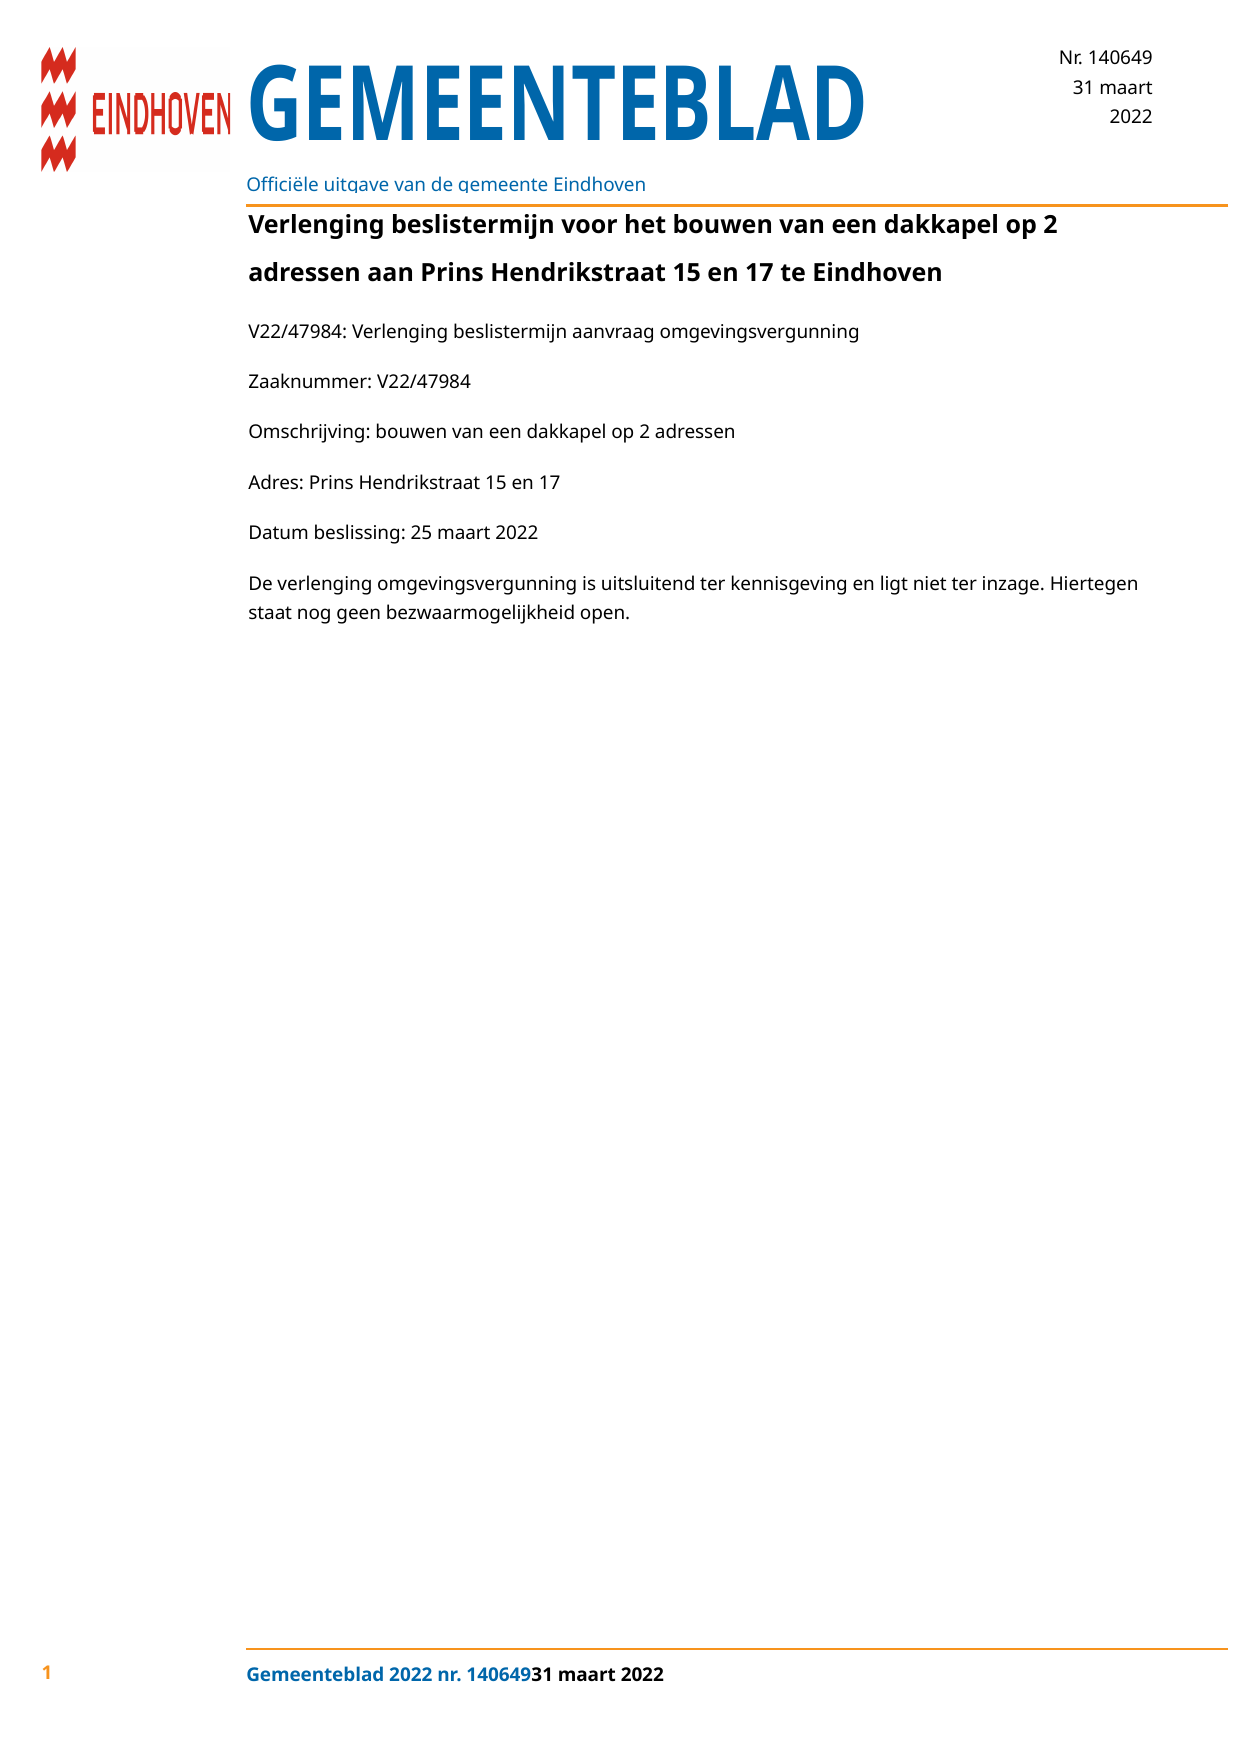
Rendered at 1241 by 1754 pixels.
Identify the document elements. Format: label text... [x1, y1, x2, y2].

text Verlenging beslistermijn voor het bouwen van een dakkapel op 2 adressen aan Prins Hendrikstraat 15 en 17 te Eindhoven [248, 207, 1152, 288]
text V22/47984: Verlenging beslistermijn aanvraag omgevingsvergunning [248, 318, 1152, 344]
text De verlenging omgevingsvergunning is uitsluitend ter kennisgeving en ligt niet ter inzage. Hiertegen staat nog geen bezwaarmogelijkheid open. [248, 570, 1152, 625]
text Zaaknummer: V22/47984 [248, 368, 1152, 394]
text Datum beslissing: 25 maart 2022 [248, 519, 1152, 545]
text Omschrijving: bouwen van een dakkapel op 2 adressen [248, 419, 1152, 444]
picture [41, 47, 231, 172]
text Adres: Prins Hendrikstraat 15 en 17 [248, 469, 1152, 495]
